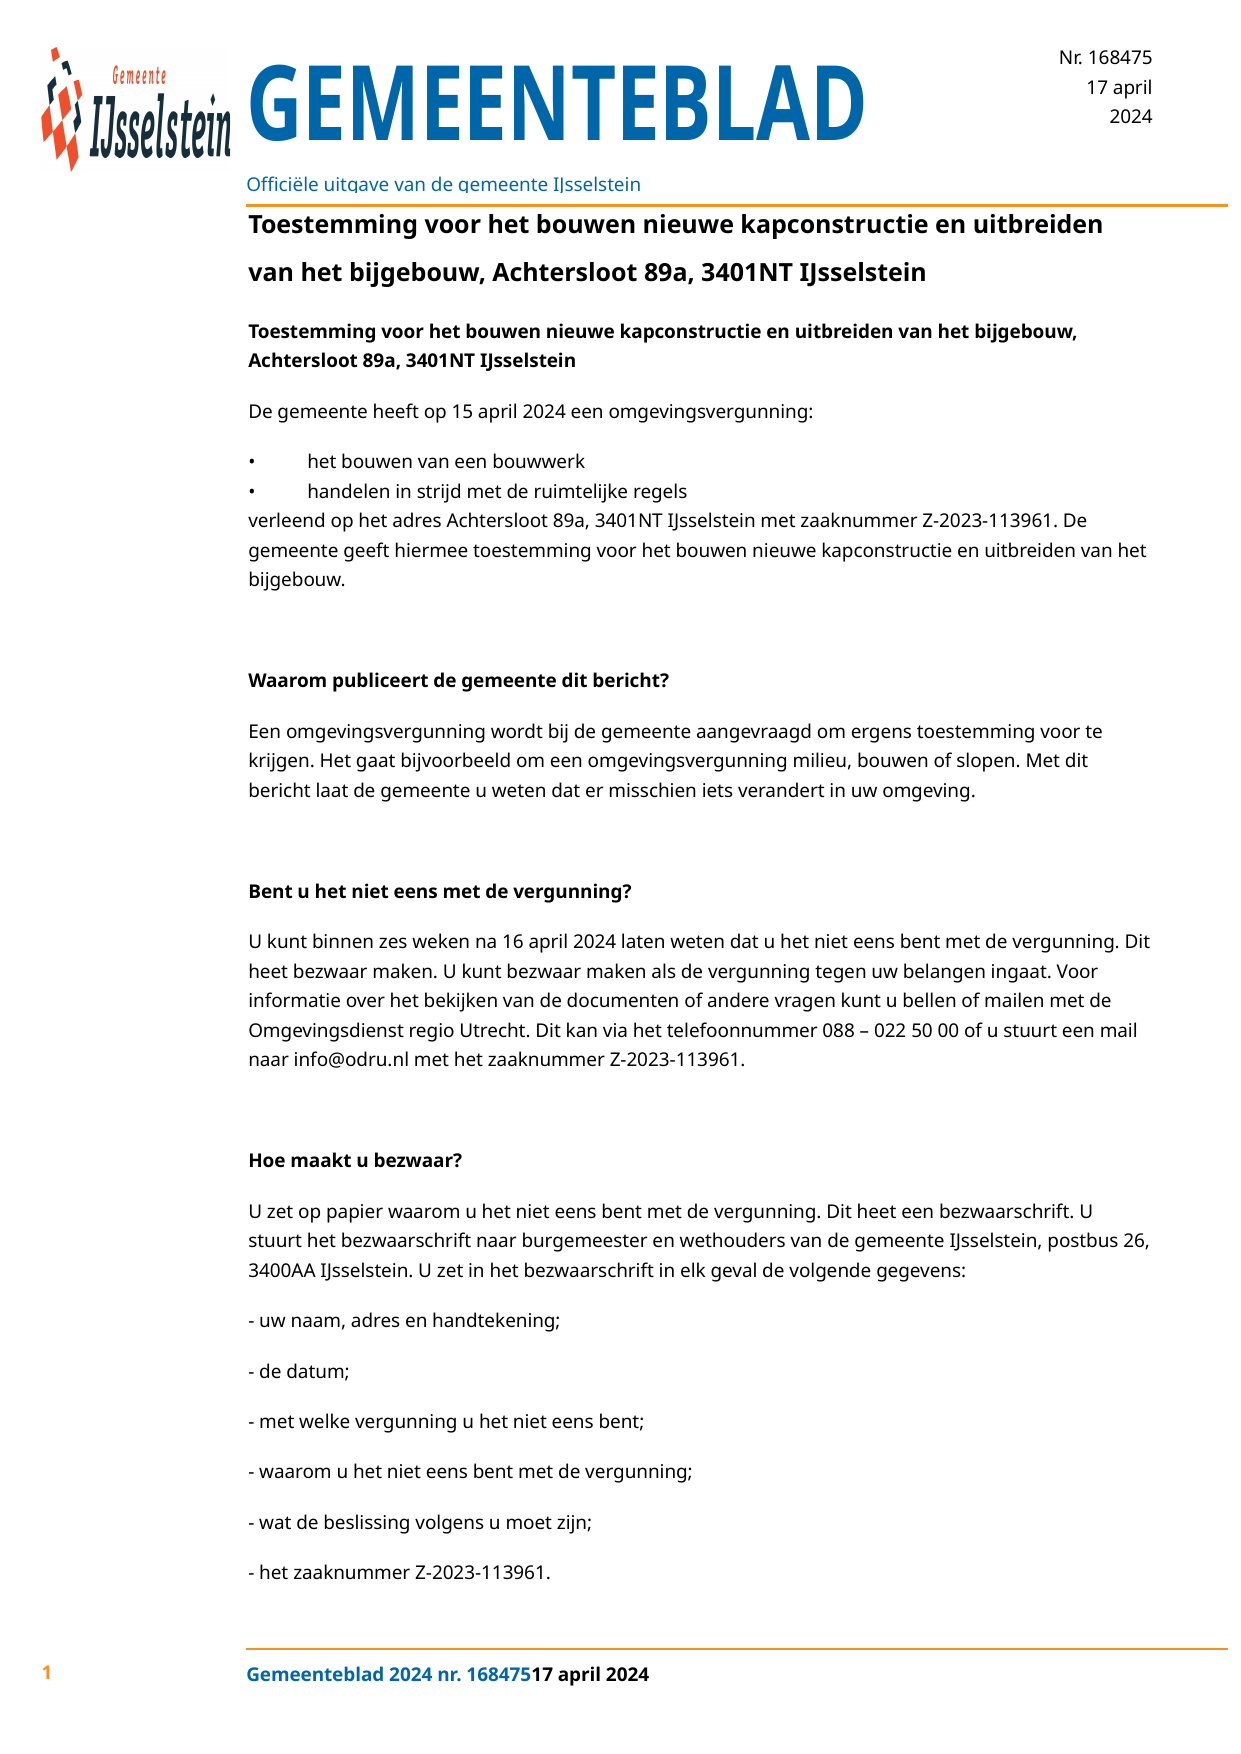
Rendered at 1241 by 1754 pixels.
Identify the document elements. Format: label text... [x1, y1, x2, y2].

text U kunt binnen zes weken na 16 april 2024 laten weten dat u het niet eens bent met de vergunning. Dit heet bezwaar maken. U kunt bezwaar maken als de vergunning tegen uw belangen ingaat. Voor informatie over het bekijken van de documenten of andere vragen kunt u bellen of mailen met de Omgevingsdienst regio Utrecht. Dit kan via het telefoonnummer 088 – 022 50 00 of u stuurt een mail naar info@odru.nl met het zaaknummer Z-2023-113961. [248, 928, 1152, 1072]
list het bouwen van een bouwwerk [248, 448, 1152, 474]
text - het zaaknummer Z-2023-113961. [248, 1559, 1152, 1585]
text Toestemming voor het bouwen nieuwe kapconstructie en uitbreiden van het bijgebouw, Achtersloot 89a, 3401NT IJsselstein [248, 318, 1152, 373]
text - wat de beslissing volgens u moet zijn; [248, 1509, 1152, 1535]
text - de datum; [248, 1358, 1152, 1384]
list handelen in strijd met de ruimtelijke regels [248, 478, 1152, 504]
text - waarom u het niet eens bent met de vergunning; [248, 1459, 1152, 1484]
text U zet op papier waarom u het niet eens bent met de vergunning. Dit heet een bezwaarschrift. U stuurt het bezwaarschrift naar burgemeester en wethouders van de gemeente IJsselstein, postbus 26, 3400AA IJsselstein. U zet in het bezwaarschrift in elk geval de volgende gegevens: [248, 1198, 1152, 1283]
text Hoe maakt u bezwaar? [248, 1147, 1152, 1173]
text Een omgevingsvergunning wordt bij de gemeente aangevraagd om ergens toestemming voor te krijgen. Het gaat bijvoorbeeld om een omgevingsvergunning milieu, bouwen of slopen. Met dit bericht laat de gemeente u weten dat er misschien iets verandert in uw omgeving. [248, 718, 1152, 803]
text - met welke vergunning u het niet eens bent; [248, 1408, 1152, 1434]
picture [41, 47, 231, 172]
text Waarom publiceert de gemeente dit bericht? [248, 667, 1152, 693]
text De gemeente heeft op 15 april 2024 een omgevingsvergunning: [248, 398, 1152, 424]
text - uw naam, adres en handtekening; [248, 1307, 1152, 1333]
text Toestemming voor het bouwen nieuwe kapconstructie en uitbreiden van het bijgebouw, Achtersloot 89a, 3401NT IJsselstein [248, 207, 1152, 288]
text verleend op het adres Achtersloot 89a, 3401NT IJsselstein met zaaknummer Z-2023-113961. De gemeente geeft hiermee toestemming voor het bouwen nieuwe kapconstructie en uitbreiden van het bijgebouw. [248, 507, 1152, 592]
text Bent u het niet eens met de vergunning? [248, 878, 1152, 904]
